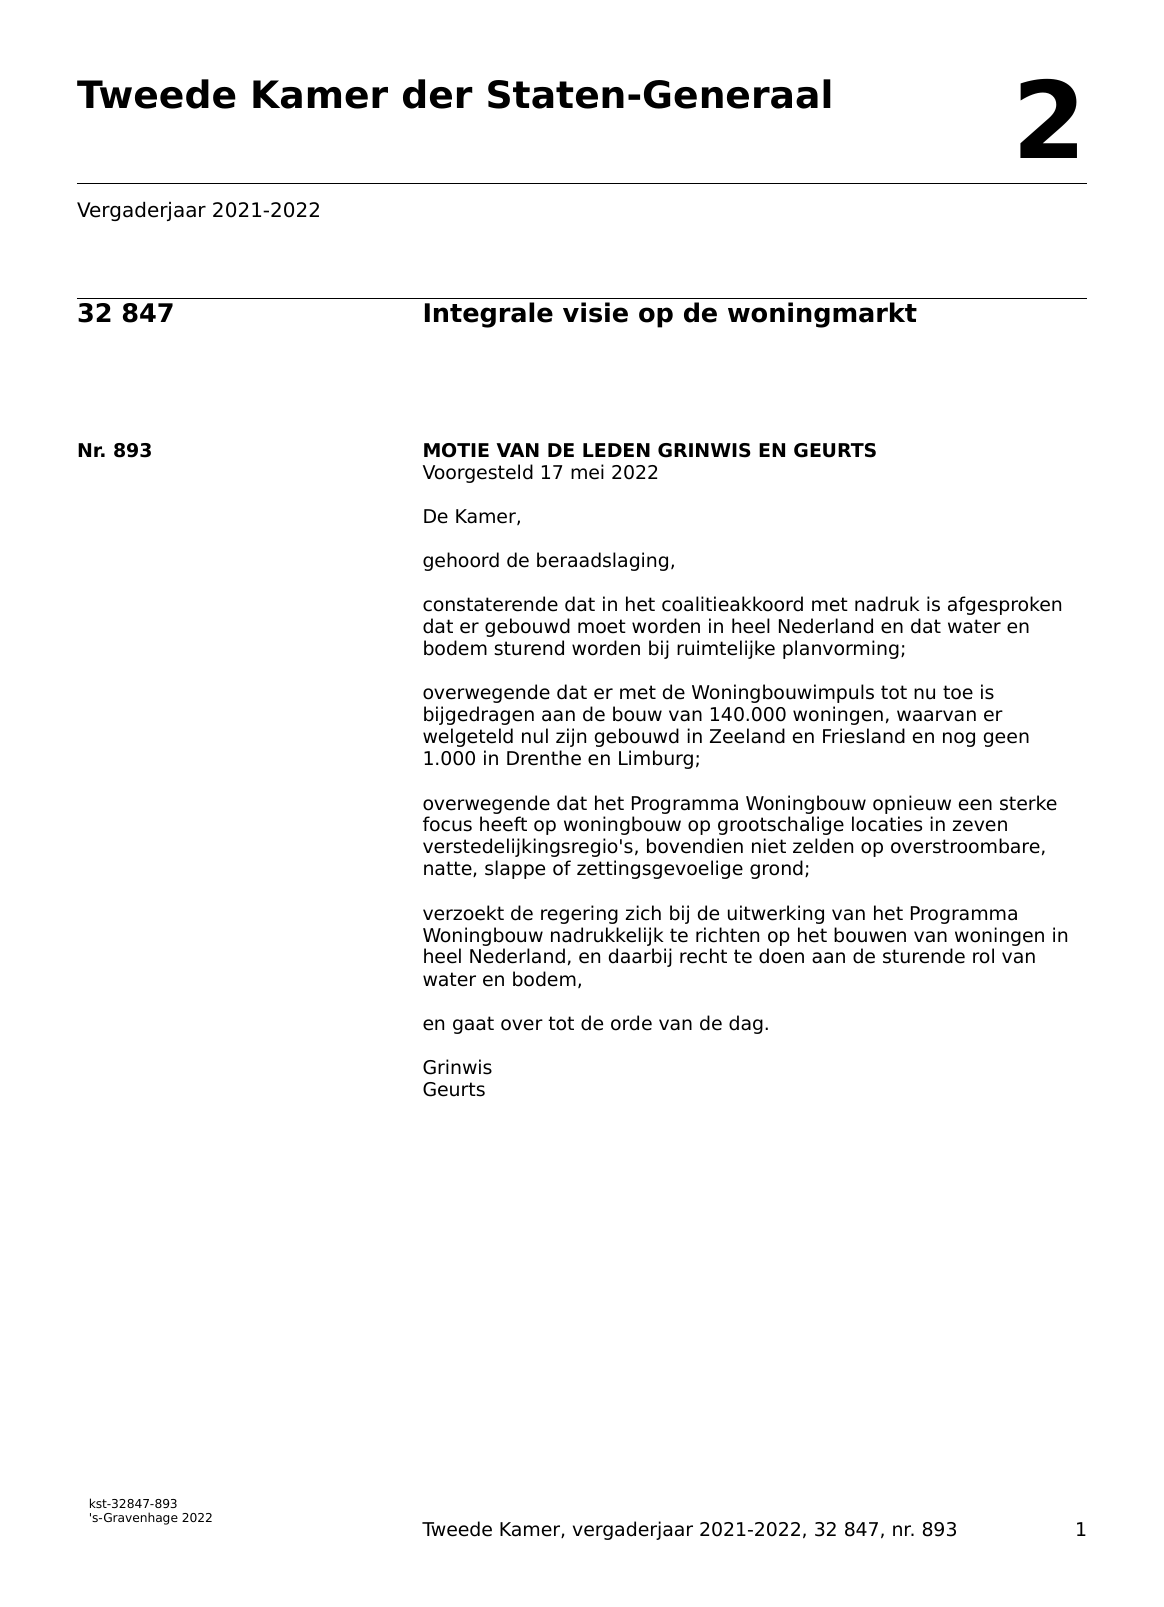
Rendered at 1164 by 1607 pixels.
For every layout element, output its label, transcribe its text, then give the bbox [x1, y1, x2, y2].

text Voorgesteld 17 mei 2022 [422, 462, 1087, 484]
text kst-32847-893 [88, 1497, 323, 1511]
text overwegende dat er met de Woningbouwimpuls tot nu toe is bijgedragen aan de bouw van 140.000 woningen, waarvan er welgeteld nul zijn gebouwd in Zeeland en Friesland en nog geen 1.000 in Drenthe en Limburg; [422, 682, 1087, 770]
text Geurts [422, 1079, 1087, 1101]
subtitle 32 847 Integrale visie op de woningmarkt [77, 299, 1087, 329]
table_header 2 [886, 59, 1087, 183]
text en gaat over tot de orde van de dag. [422, 1013, 1087, 1034]
text gehoord de beraadslaging, [422, 550, 1087, 572]
text constaterende dat in het coalitieakkoord met nadruk is afgesproken dat er gebouwd moet worden in heel Nederland en dat water en bodem sturend worden bij ruimtelijke planvorming; [422, 594, 1087, 660]
subtitle Nr. 893 MOTIE VAN DE LEDEN GRINWIS EN GEURTS [77, 440, 1087, 462]
table_cell Vergaderjaar 2021-2022 [77, 184, 1087, 298]
text De Kamer, [422, 506, 1087, 528]
table_header Tweede Kamer der Staten-Generaal [77, 59, 886, 183]
text 's-Gravenhage 2022 [88, 1511, 323, 1525]
text overwegende dat het Programma Woningbouw opnieuw een sterke focus heeft op woningbouw op grootschalige locaties in zeven verstedelijkingsregio's, bovendien niet zelden op overstroombare, natte, slappe of zettingsgevoelige grond; [422, 792, 1087, 880]
text Grinwis [422, 1057, 1087, 1079]
text verzoekt de regering zich bij de uitwerking van het Programma Woningbouw nadrukkelijk te richten op het bouwen van woningen in heel Nederland, en daarbij recht te doen aan de sturende rol van water en bodem, [422, 902, 1087, 990]
